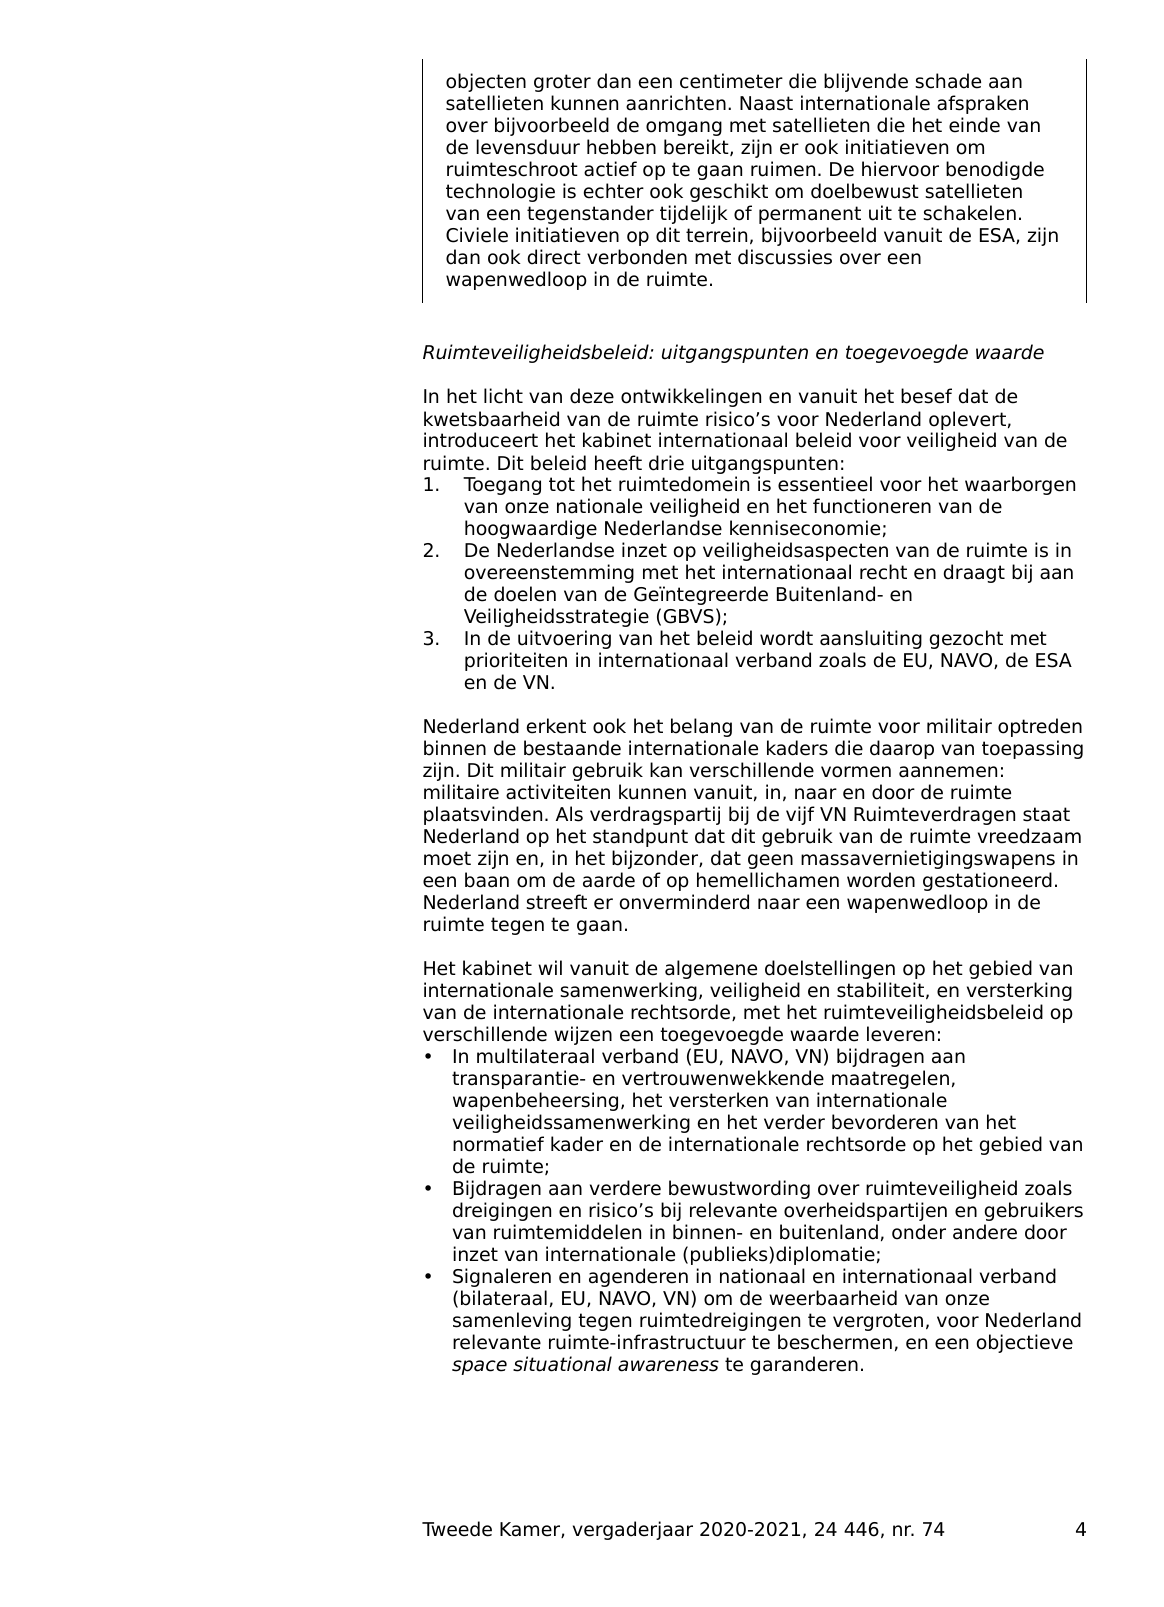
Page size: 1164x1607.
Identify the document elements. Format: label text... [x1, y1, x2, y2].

text Nederland erkent ook het belang van de ruimte voor militair optreden binnen de bestaande internationale kaders die daarop van toepassing zijn. Dit militair gebruik kan verschillende vormen aannemen: militaire activiteiten kunnen vanuit, in, naar en door de ruimte plaatsvinden. Als verdragspartij bij de vijf VN Ruimteverdragen staat Nederland op het standpunt dat dit gebruik van de ruimte vreedzaam moet zijn en, in het bijzonder, dat geen massavernietigingswapens in een baan om de aarde of op hemellichamen worden gestationeerd. Nederland streeft er onverminderd naar een wapenwedloop in de ruimte tegen te gaan. [422, 716, 1087, 936]
text In het licht van deze ontwikkelingen en vanuit het besef dat de kwetsbaarheid van de ruimte risico’s voor Nederland oplevert, introduceert het kabinet internationaal beleid voor veiligheid van de ruimte. Dit beleid heeft drie uitgangspunten: [422, 386, 1087, 474]
subtitle Ruimteveiligheidsbeleid: uitgangspunten en toegevoegde waarde [422, 342, 1087, 364]
text 1. Toegang tot het ruimtedomein is essentieel voor het waarborgen van onze nationale veiligheid en het functioneren van de hoogwaardige Nederlandse kenniseconomie; [422, 474, 1087, 540]
text • In multilateraal verband (EU, NAVO, VN) bijdragen aan transparantie- en vertrouwenwekkende maatregelen, wapenbeheersing, het versterken van internationale veiligheidssamenwerking en het verder bevorderen van het normatief kader en de internationale rechtsorde op het gebied van de ruimte; [422, 1046, 1087, 1178]
text • Bijdragen aan verdere bewustwording over ruimteveiligheid zoals dreigingen en risico’s bij relevante overheidspartijen en gebruikers van ruimtemiddelen in binnen- en buitenland, onder andere door inzet van internationale (publieks)diplomatie; [422, 1178, 1087, 1266]
text • Signaleren en agenderen in nationaal en internationaal verband (bilateraal, EU, NAVO, VN) om de weerbaarheid van onze samenleving tegen ruimtedreigingen te vergroten, voor Nederland relevante ruimte-infrastructuur te beschermen, en een objectieve space situational awareness te garanderen. [422, 1266, 1087, 1376]
table_header objecten groter dan een centimeter die blijvende schade aan satellieten kunnen aanrichten. Naast internationale afspraken over bijvoorbeeld de omgang met satellieten die het einde van de levensduur hebben bereikt, zijn er ook initiatieven om ruimteschroot actief op te gaan ruimen. De hiervoor benodigde technologie is echter ook geschikt om doelbewust satellieten van een tegenstander tijdelijk of permanent uit te schakelen. Civiele initiatieven op dit terrein, bijvoorbeeld vanuit de ESA, zijn dan ook direct verbonden met discussies over een wapenwedloop in de ruimte. [423, 59, 1086, 302]
text 3. In de uitvoering van het beleid wordt aansluiting gezocht met prioriteiten in internationaal verband zoals de EU, NAVO, de ESA en de VN. [422, 628, 1087, 694]
text 2. De Nederlandse inzet op veiligheidsaspecten van de ruimte is in overeenstemming met het internationaal recht en draagt bij aan de doelen van de Geïntegreerde Buitenland- en Veiligheidsstrategie (GBVS); [422, 540, 1087, 628]
text Het kabinet wil vanuit de algemene doelstellingen op het gebied van internationale samenwerking, veiligheid en stabiliteit, en versterking van de internationale rechtsorde, met het ruimteveiligheidsbeleid op verschillende wijzen een toegevoegde waarde leveren: [422, 958, 1087, 1046]
